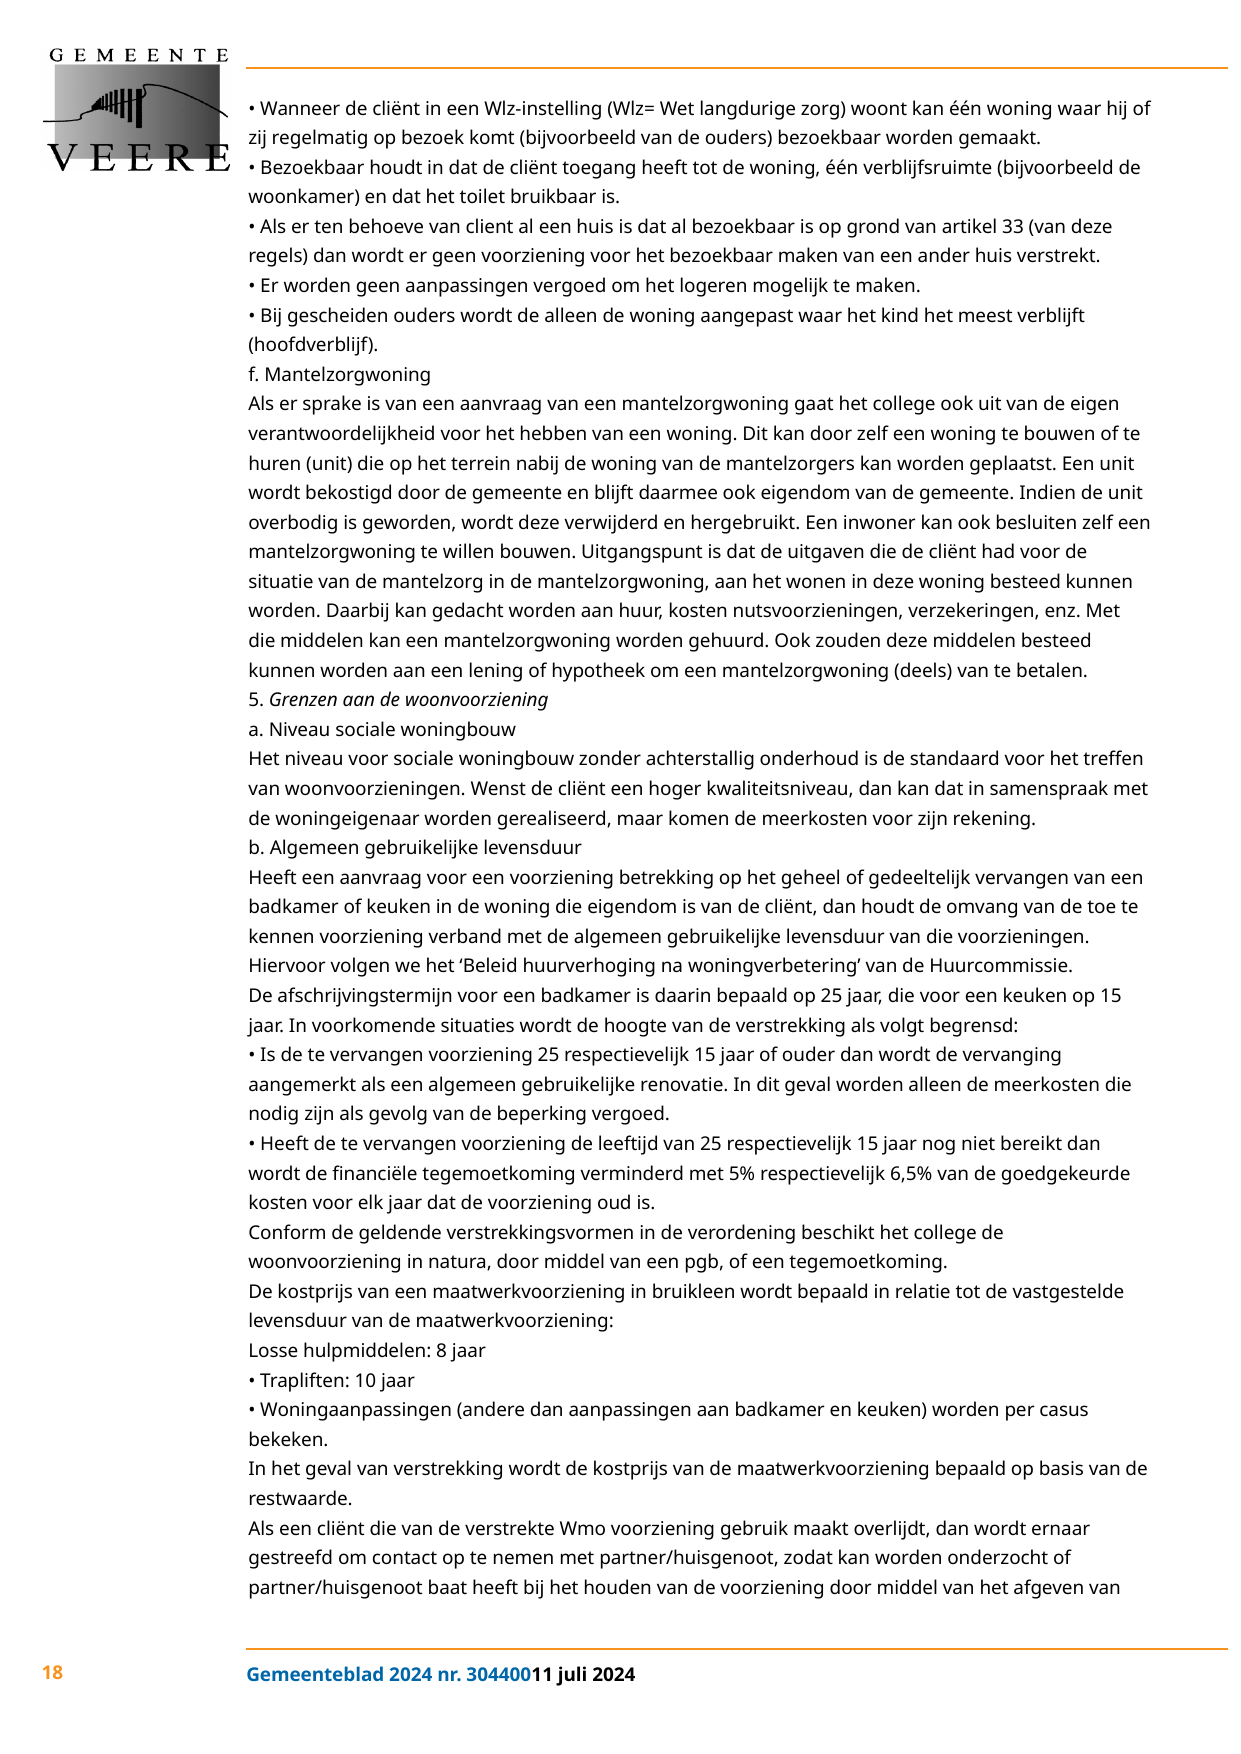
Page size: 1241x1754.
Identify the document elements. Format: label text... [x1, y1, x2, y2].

text a. Niveau sociale woningbouw [248, 716, 1152, 742]
text Conform de geldende verstrekkingsvormen in de verordening beschikt het college de woonvoorziening in natura, door middel van een pgb, of een tegemoetkoming. [248, 1219, 1152, 1274]
text Als er sprake is van een aanvraag van een mantelzorgwoning gaat het college ook uit van de eigen verantwoordelijkheid voor het hebben van een woning. Dit kan door zelf een woning te bouwen of te huren (unit) die op het terrein nabij de woning van de mantelzorgers kan worden geplaatst. Een unit wordt bekostigd door de gemeente en blijft daarmee ook eigendom van de gemeente. Indien de unit overbodig is geworden, wordt deze verwijderd en hergebruikt. Een inwoner kan ook besluiten zelf een mantelzorgwoning te willen bouwen. Uitgangspunt is dat de uitgaven die de cliënt had voor de situatie van de mantelzorg in de mantelzorgwoning, aan het wonen in deze woning besteed kunnen worden. Daarbij kan gedacht worden aan huur, kosten nutsvoorzieningen, verzekeringen, enz. Met die middelen kan een mantelzorgwoning worden gehuurd. Ook zouden deze middelen besteed kunnen worden aan een lening of hypotheek om een mantelzorgwoning (deels) van te betalen. [248, 391, 1152, 683]
text • Woningaanpassingen (andere dan aanpassingen aan badkamer en keuken) worden per casus bekeken. [248, 1396, 1152, 1452]
text • Trapliften: 10 jaar [248, 1367, 1152, 1393]
text • Bij gescheiden ouders wordt de alleen de woning aangepast waar het kind het meest verblijft (hoofdverblijf). [248, 302, 1152, 357]
text f. Mantelzorgwoning [248, 361, 1152, 387]
text De afschrijvingstermijn voor een badkamer is daarin bepaald op 25 jaar, die voor een keuken op 15 jaar. In voorkomende situaties wordt de hoogte van de verstrekking als volgt begrensd: [248, 982, 1152, 1038]
text • Is de te vervangen voorziening 25 respectievelijk 15 jaar of ouder dan wordt de vervanging aangemerkt als een algemeen gebruikelijke renovatie. In dit geval worden alleen de meerkosten die nodig zijn als gevolg van de beperking vergoed. [248, 1041, 1152, 1126]
text 5. Grenzen aan de woonvoorziening [248, 686, 1152, 712]
text • Bezoekbaar houdt in dat de cliënt toegang heeft tot de woning, één verblijfsruimte (bijvoorbeeld de woonkamer) en dat het toilet bruikbaar is. [248, 154, 1152, 209]
text • Er worden geen aanpassingen vergoed om het logeren mogelijk te maken. [248, 272, 1152, 298]
picture [41, 47, 231, 172]
text Het niveau voor sociale woningbouw zonder achterstallig onderhoud is de standaard voor het treffen van woonvoorzieningen. Wenst de cliënt een hoger kwaliteitsniveau, dan kan dat in samenspraak met de woningeigenaar worden gerealiseerd, maar komen de meerkosten voor zijn rekening. [248, 746, 1152, 831]
text Heeft een aanvraag voor een voorziening betrekking op het geheel of gedeeltelijk vervangen van een badkamer of keuken in de woning die eigendom is van de cliënt, dan houdt de omvang van de toe te kennen voorziening verband met de algemeen gebruikelijke levensduur van die voorzieningen. Hiervoor volgen we het ‘Beleid huurverhoging na woningverbetering’ van de Huurcommissie. [248, 864, 1152, 978]
text In het geval van verstrekking wordt de kostprijs van de maatwerkvoorziening bepaald op basis van de restwaarde. [248, 1456, 1152, 1511]
text De kostprijs van een maatwerkvoorziening in bruikleen wordt bepaald in relatie tot de vastgestelde levensduur van de maatwerkvoorziening: [248, 1278, 1152, 1333]
text • Heeft de te vervangen voorziening de leeftijd van 25 respectievelijk 15 jaar nog niet bereikt dan wordt de financiële tegemoetkoming verminderd met 5% respectievelijk 6,5% van de goedgekeurde kosten voor elk jaar dat de voorziening oud is. [248, 1130, 1152, 1215]
text • Als er ten behoeve van client al een huis is dat al bezoekbaar is op grond van artikel 33 (van deze regels) dan wordt er geen voorziening voor het bezoekbaar maken van een ander huis verstrekt. [248, 213, 1152, 268]
text b. Algemeen gebruikelijke levensduur [248, 834, 1152, 860]
text Als een cliënt die van de verstrekte Wmo voorziening gebruik maakt overlijdt, dan wordt ernaar gestreefd om contact op te nemen met partner/huisgenoot, zodat kan worden onderzocht of partner/huisgenoot baat heeft bij het houden van de voorziening door middel van het afgeven van [248, 1515, 1152, 1600]
text Losse hulpmiddelen: 8 jaar [248, 1337, 1152, 1363]
text • Wanneer de cliënt in een Wlz-instelling (Wlz= Wet langdurige zorg) woont kan één woning waar hij of zij regelmatig op bezoek komt (bijvoorbeeld van de ouders) bezoekbaar worden gemaakt. [248, 95, 1152, 150]
